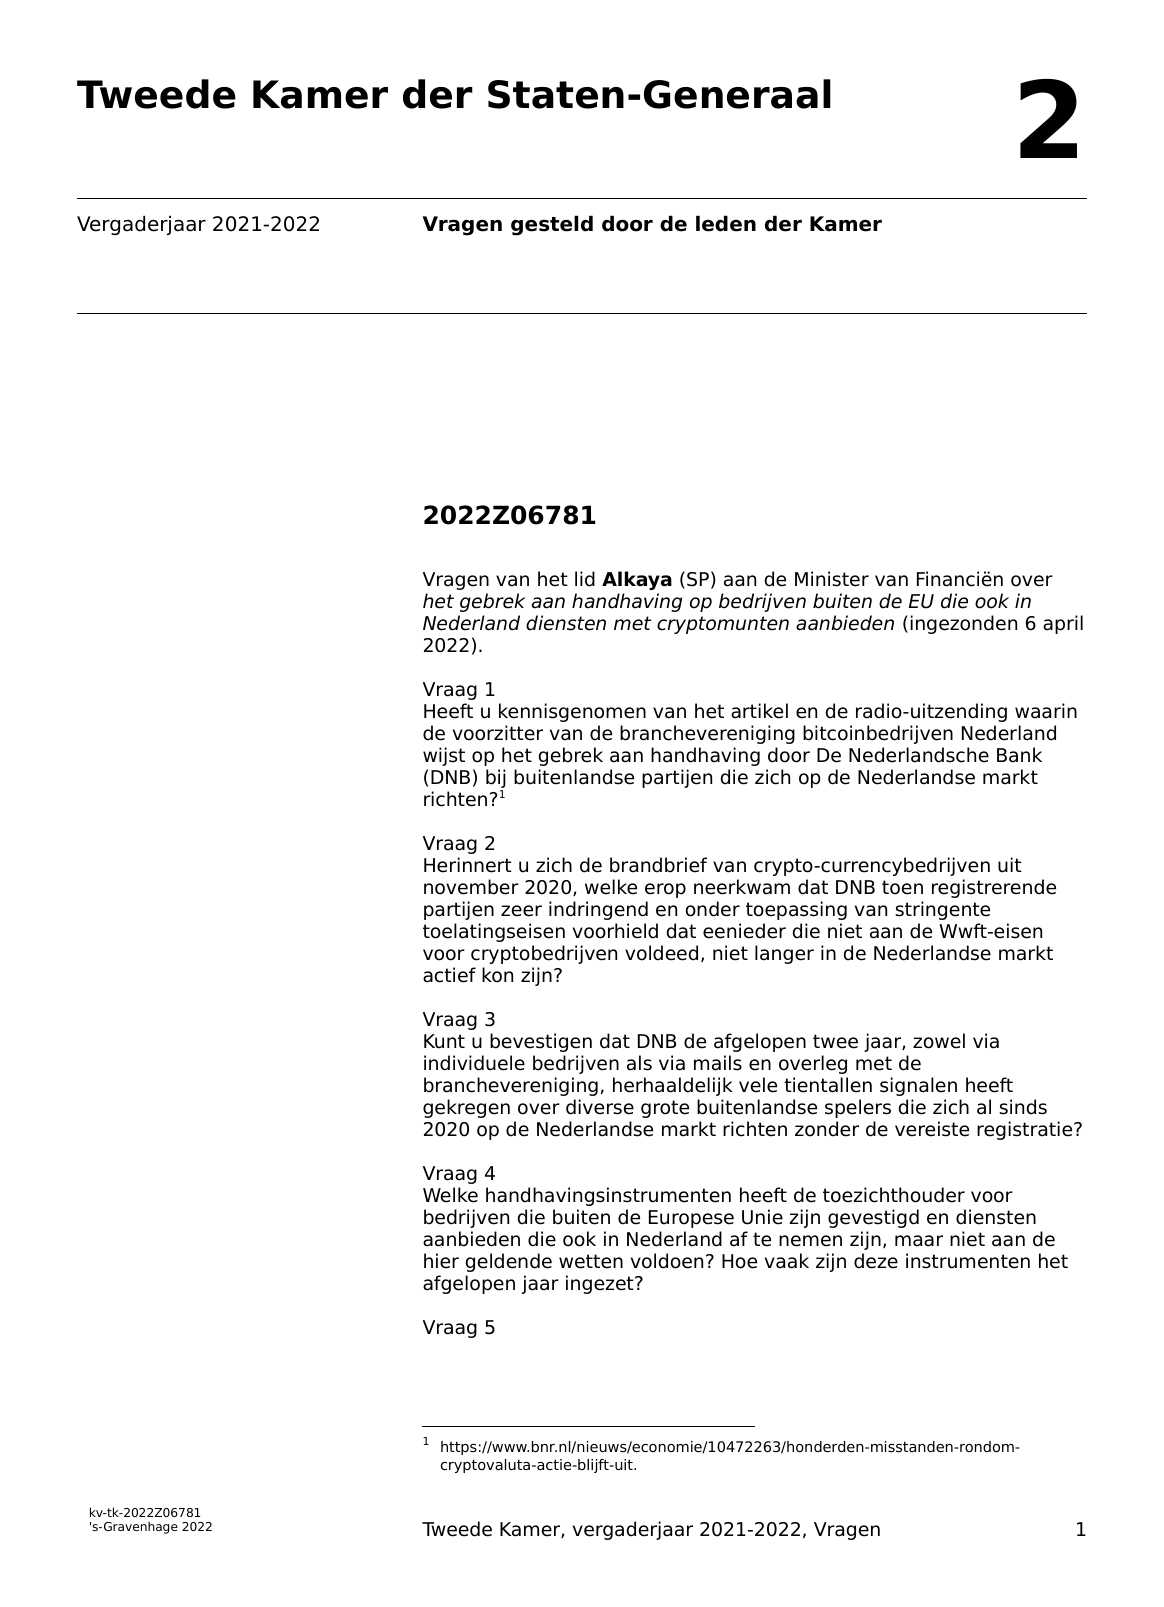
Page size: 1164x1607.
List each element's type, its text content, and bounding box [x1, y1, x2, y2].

table_cell Vergaderjaar 2021-2022 [77, 199, 422, 313]
text Vraag 5 [422, 1317, 1087, 1339]
text Vraag 4 [422, 1163, 1087, 1185]
text Vraag 2 [422, 833, 1087, 855]
table_cell Vragen gesteld door de leden der Kamer [422, 199, 1087, 313]
text Heeft u kennisgenomen van het artikel en de radio-uitzending waarin de voorzitter van de branchevereniging bitcoinbedrijven Nederland wijst op het gebrek aan handhaving door De Nederlandsche Bank (DNB) bij buitenlandse partijen die zich op de Nederlandse markt richten? [422, 701, 1087, 811]
text 's-Gravenhage 2022 [88, 1520, 323, 1534]
table_header 2 [886, 59, 1087, 198]
text Vraag 1 [422, 679, 1087, 701]
text Welke handhavingsinstrumenten heeft de toezichthouder voor bedrijven die buiten de Europese Unie zijn gevestigd en diensten aanbieden die ook in Nederland af te nemen zijn, maar niet aan de hier geldende wetten voldoen? Hoe vaak zijn deze instrumenten het afgelopen jaar ingezet? [422, 1185, 1087, 1295]
text https://www.bnr.nl/nieuws/economie/10472263/honderden-misstanden-rondom-cryptovaluta-actie-blijft-uit. [422, 1435, 1087, 1474]
text kv-tk-2022Z06781 [88, 1506, 323, 1520]
text Vragen van het lid Alkaya (SP) aan de Minister van Financiën over het gebrek aan handhaving op bedrijven buiten de EU die ook in Nederland diensten met cryptomunten aanbieden (ingezonden 6 april 2022). [422, 569, 1087, 657]
text 2022Z06781 [422, 501, 1087, 531]
table_header Tweede Kamer der Staten-Generaal [77, 59, 886, 198]
text Herinnert u zich de brandbrief van crypto-currencybedrijven uit november 2020, welke erop neerkwam dat DNB toen registrerende partijen zeer indringend en onder toepassing van stringente toelatingseisen voorhield dat eenieder die niet aan de Wwft-eisen voor cryptobedrijven voldeed, niet langer in de Nederlandse markt actief kon zijn? [422, 855, 1087, 987]
text Vraag 3 [422, 1009, 1087, 1031]
text Kunt u bevestigen dat DNB de afgelopen twee jaar, zowel via individuele bedrijven als via mails en overleg met de branchevereniging, herhaaldelijk vele tientallen signalen heeft gekregen over diverse grote buitenlandse spelers die zich al sinds 2020 op de Nederlandse markt richten zonder de vereiste registratie? [422, 1031, 1087, 1141]
